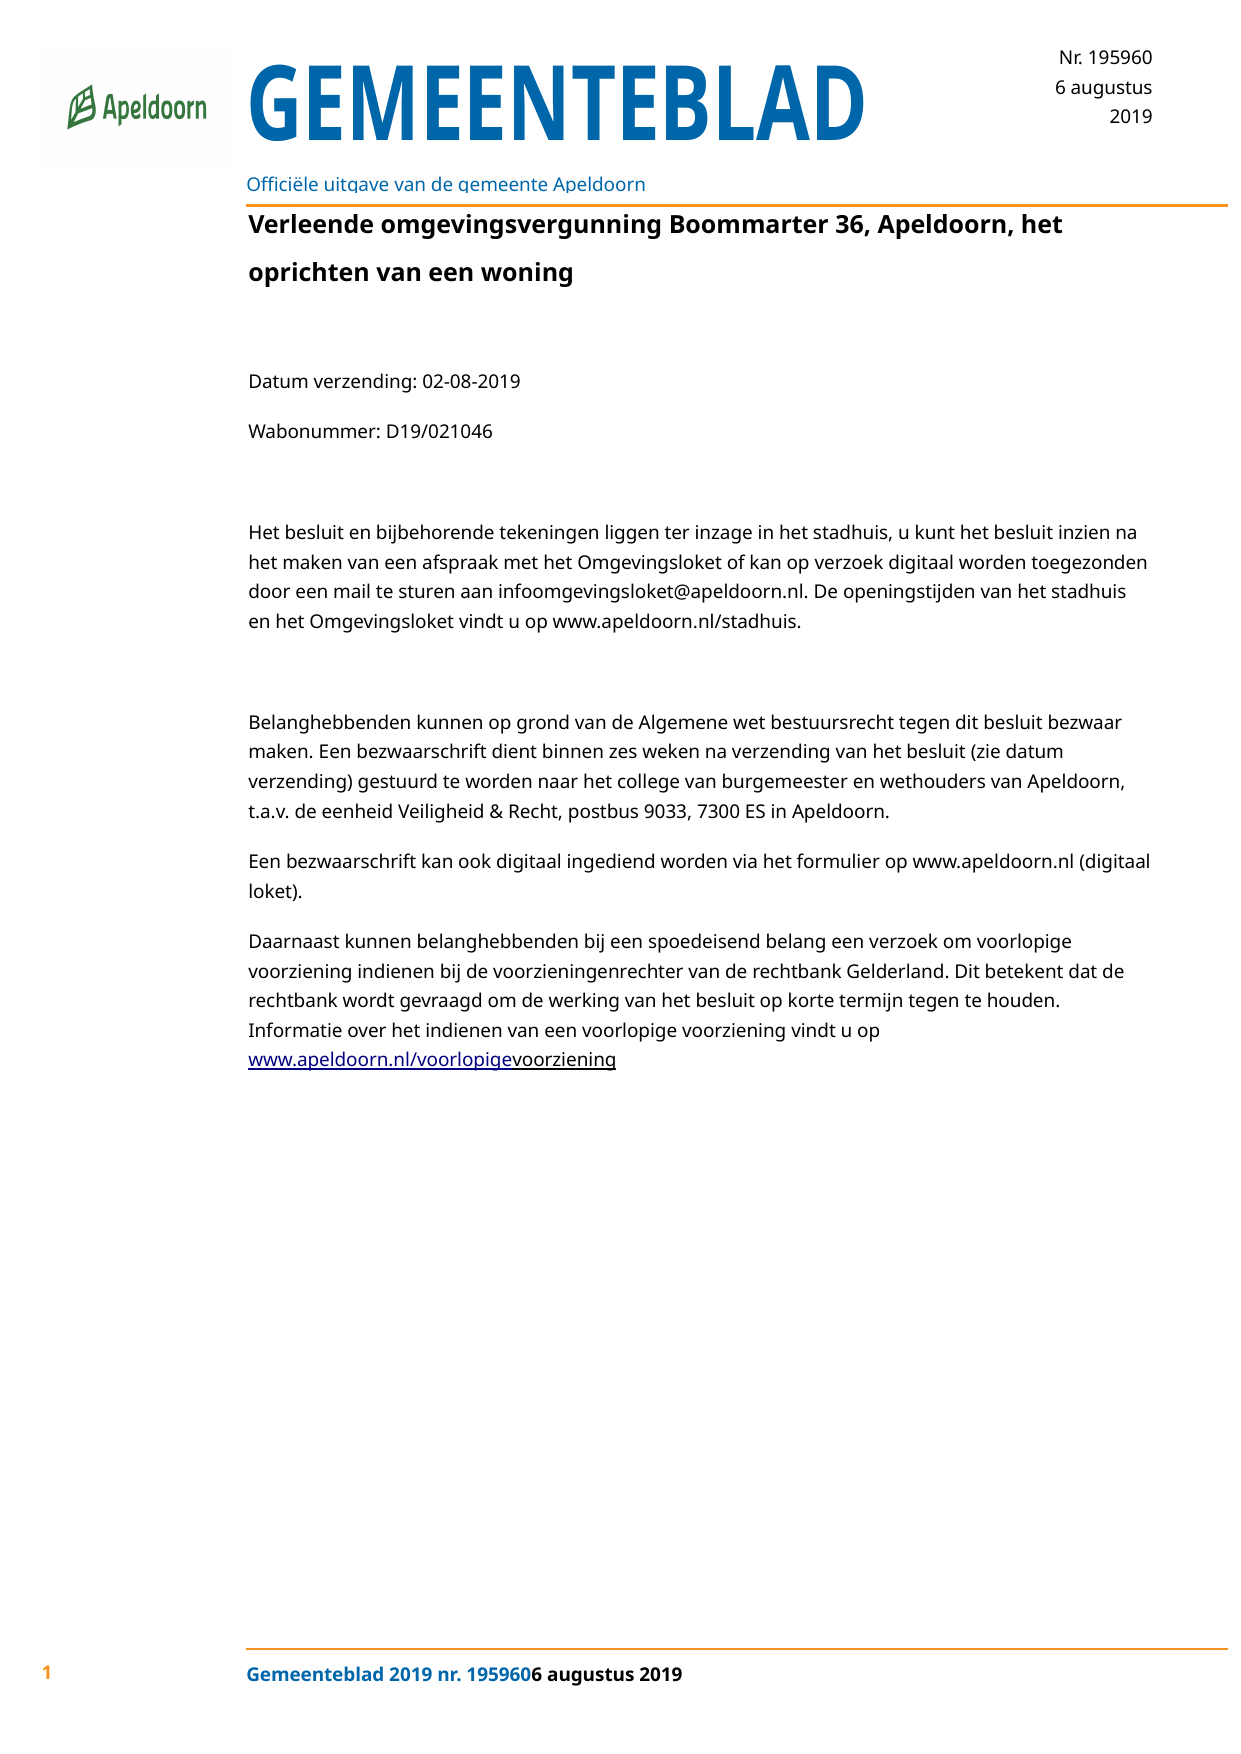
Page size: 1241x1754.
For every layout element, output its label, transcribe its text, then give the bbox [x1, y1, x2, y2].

text Een bezwaarschrift kan ook digitaal ingediend worden via het formulier op www.apeldoorn.nl (digitaal loket). [248, 848, 1152, 904]
text Verleende omgevingsvergunning Boommarter 36, Apeldoorn, het oprichten van een woning [248, 207, 1152, 288]
text Belanghebbenden kunnen op grond van de Algemene wet bestuursrecht tegen dit besluit bezwaar maken. Een bezwaarschrift dient binnen zes weken na verzending van het besluit (zie datum verzending) gestuurd te worden naar het college van burgemeester en wethouders van Apeldoorn, t.a.v. de eenheid Veiligheid & Recht, postbus 9033, 7300 ES in Apeldoorn. [248, 709, 1152, 824]
text Het besluit en bijbehorende tekeningen liggen ter inzage in het stadhuis, u kunt het besluit inzien na het maken van een afspraak met het Omgevingsloket of kan op verzoek digitaal worden toegezonden door een mail te sturen aan infoomgevingsloket@apeldoorn.nl. De openingstijden van het stadhuis en het Omgevingsloket vindt u op www.apeldoorn.nl/stadhuis. [248, 519, 1152, 634]
text Wabonummer: D19/021046 [248, 419, 1152, 444]
text Datum verzending: 02-08-2019 [248, 368, 1152, 394]
picture [41, 47, 231, 172]
text Daarnaast kunnen belanghebbenden bij een spoedeisend belang een verzoek om voorlopige voorziening indienen bij de voorzieningenrechter van de rechtbank Gelderland. Dit betekent dat de rechtbank wordt gevraagd om de werking van het besluit op korte termijn tegen te houden. Informatie over het indienen van een voorlopige voorziening vindt u op www.apeldoorn.nl/voorlopigevoorziening [248, 928, 1152, 1072]
